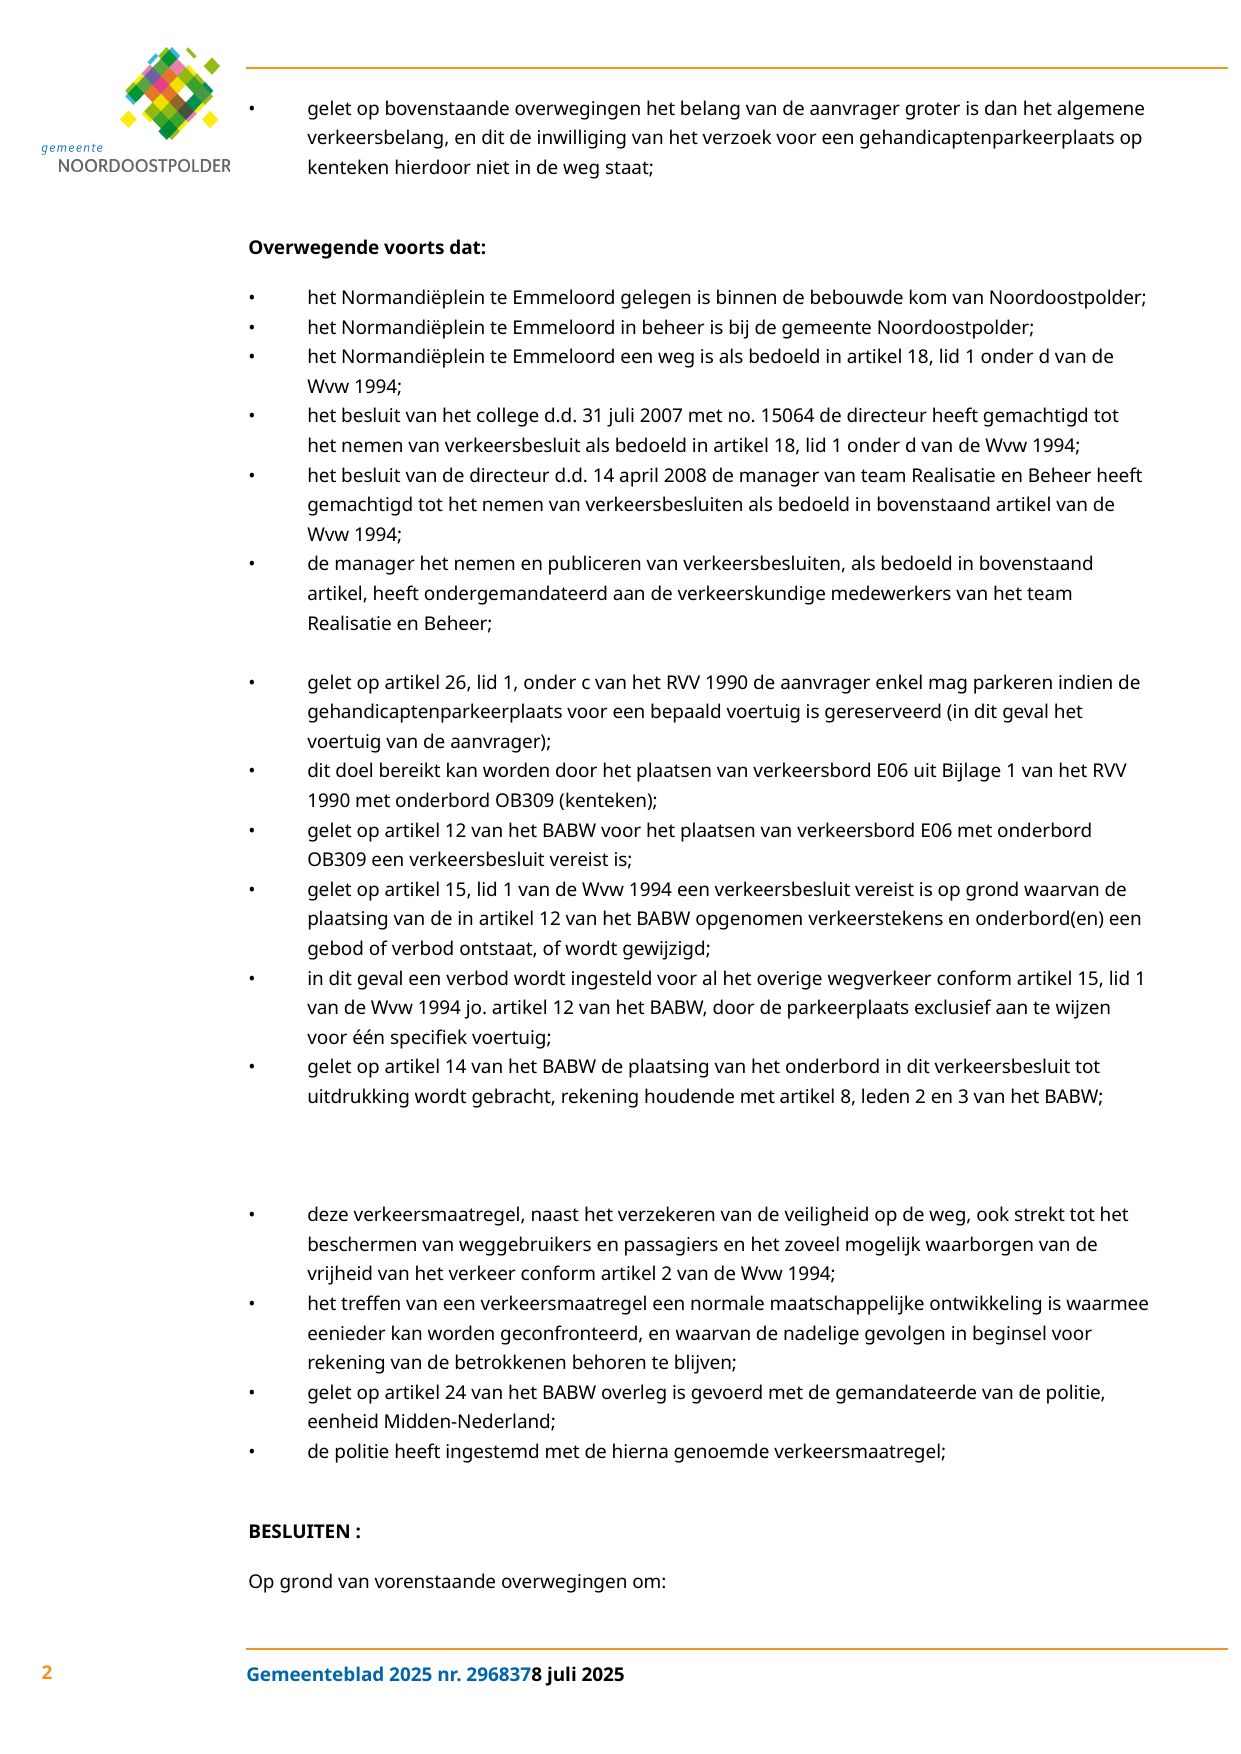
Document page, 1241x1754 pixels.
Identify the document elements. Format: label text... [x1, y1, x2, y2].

list deze verkeersmaatregel, naast het verzekeren van de veiligheid op de weg, ook strekt tot het beschermen van weggebruikers en passagiers en het zoveel mogelijk waarborgen van de vrijheid van het verkeer conform artikel 2 van de Wvw 1994; [248, 1201, 1152, 1286]
text Op grond van vorenstaande overwegingen om: [248, 1568, 1152, 1594]
list het Normandiëplein te Emmeloord een weg is als bedoeld in artikel 18, lid 1 onder d van de Wvw 1994; [248, 343, 1152, 399]
list het Normandiëplein te Emmeloord in beheer is bij de gemeente Noordoostpolder; [248, 314, 1152, 340]
list het treffen van een verkeersmaatregel een normale maatschappelijke ontwikkeling is waarmee eenieder kan worden geconfronteerd, en waarvan de nadelige gevolgen in beginsel voor rekening van de betrokkenen behoren te blijven; [248, 1290, 1152, 1375]
list gelet op artikel 14 van het BABW de plaatsing van het onderbord in dit verkeersbesluit tot uitdrukking wordt gebracht, rekening houdende met artikel 8, leden 2 en 3 van het BABW; [248, 1053, 1152, 1109]
list in dit geval een verbod wordt ingesteld voor al het overige wegverkeer conform artikel 15, lid 1 van de Wvw 1994 jo. artikel 12 van het BABW, door de parkeerplaats exclusief aan te wijzen voor één specifiek voertuig; [248, 965, 1152, 1050]
list het besluit van de directeur d.d. 14 april 2008 de manager van team Realisatie en Beheer heeft gemachtigd tot het nemen van verkeersbesluiten als bedoeld in bovenstaand artikel van de Wvw 1994; [248, 462, 1152, 547]
list dit doel bereikt kan worden door het plaatsen van verkeersbord E06 uit Bijlage 1 van het RVV 1990 met onderbord OB309 (kenteken); [248, 758, 1152, 813]
picture [41, 47, 231, 172]
list gelet op artikel 24 van het BABW overleg is gevoerd met de gemandateerde van de politie, eenheid Midden-Nederland; [248, 1379, 1152, 1434]
list de politie heeft ingestemd met de hierna genoemde verkeersmaatregel; [248, 1438, 1152, 1464]
list gelet op artikel 26, lid 1, onder c van het RVV 1990 de aanvrager enkel mag parkeren indien de gehandicaptenparkeerplaats voor een bepaald voertuig is gereserveerd (in dit geval het voertuig van de aanvrager); [248, 669, 1152, 754]
list het besluit van het college d.d. 31 juli 2007 met no. 15064 de directeur heeft gemachtigd tot het nemen van verkeersbesluit als bedoeld in artikel 18, lid 1 onder d van de Wvw 1994; [248, 403, 1152, 458]
list gelet op artikel 15, lid 1 van de Wvw 1994 een verkeersbesluit vereist is op grond waarvan de plaatsing van de in artikel 12 van het BABW opgenomen verkeerstekens en onderbord(en) een gebod of verbod ontstaat, of wordt gewijzigd; [248, 876, 1152, 961]
list de manager het nemen en publiceren van verkeersbesluiten, als bedoeld in bovenstaand artikel, heeft ondergemandateerd aan de verkeerskundige medewerkers van het team Realisatie en Beheer; [248, 551, 1152, 636]
text BESLUITEN : [248, 1518, 1152, 1544]
list het Normandiëplein te Emmeloord gelegen is binnen de bebouwde kom van Noordoostpolder; [248, 284, 1152, 310]
list gelet op artikel 12 van het BABW voor het plaatsen van verkeersbord E06 met onderbord OB309 een verkeersbesluit vereist is; [248, 817, 1152, 872]
text Overwegende voorts dat: [248, 234, 1152, 260]
list gelet op bovenstaande overwegingen het belang van de aanvrager groter is dan het algemene verkeersbelang, en dit de inwilliging van het verzoek voor een gehandicaptenparkeerplaats op kenteken hierdoor niet in de weg staat; [248, 95, 1152, 180]
